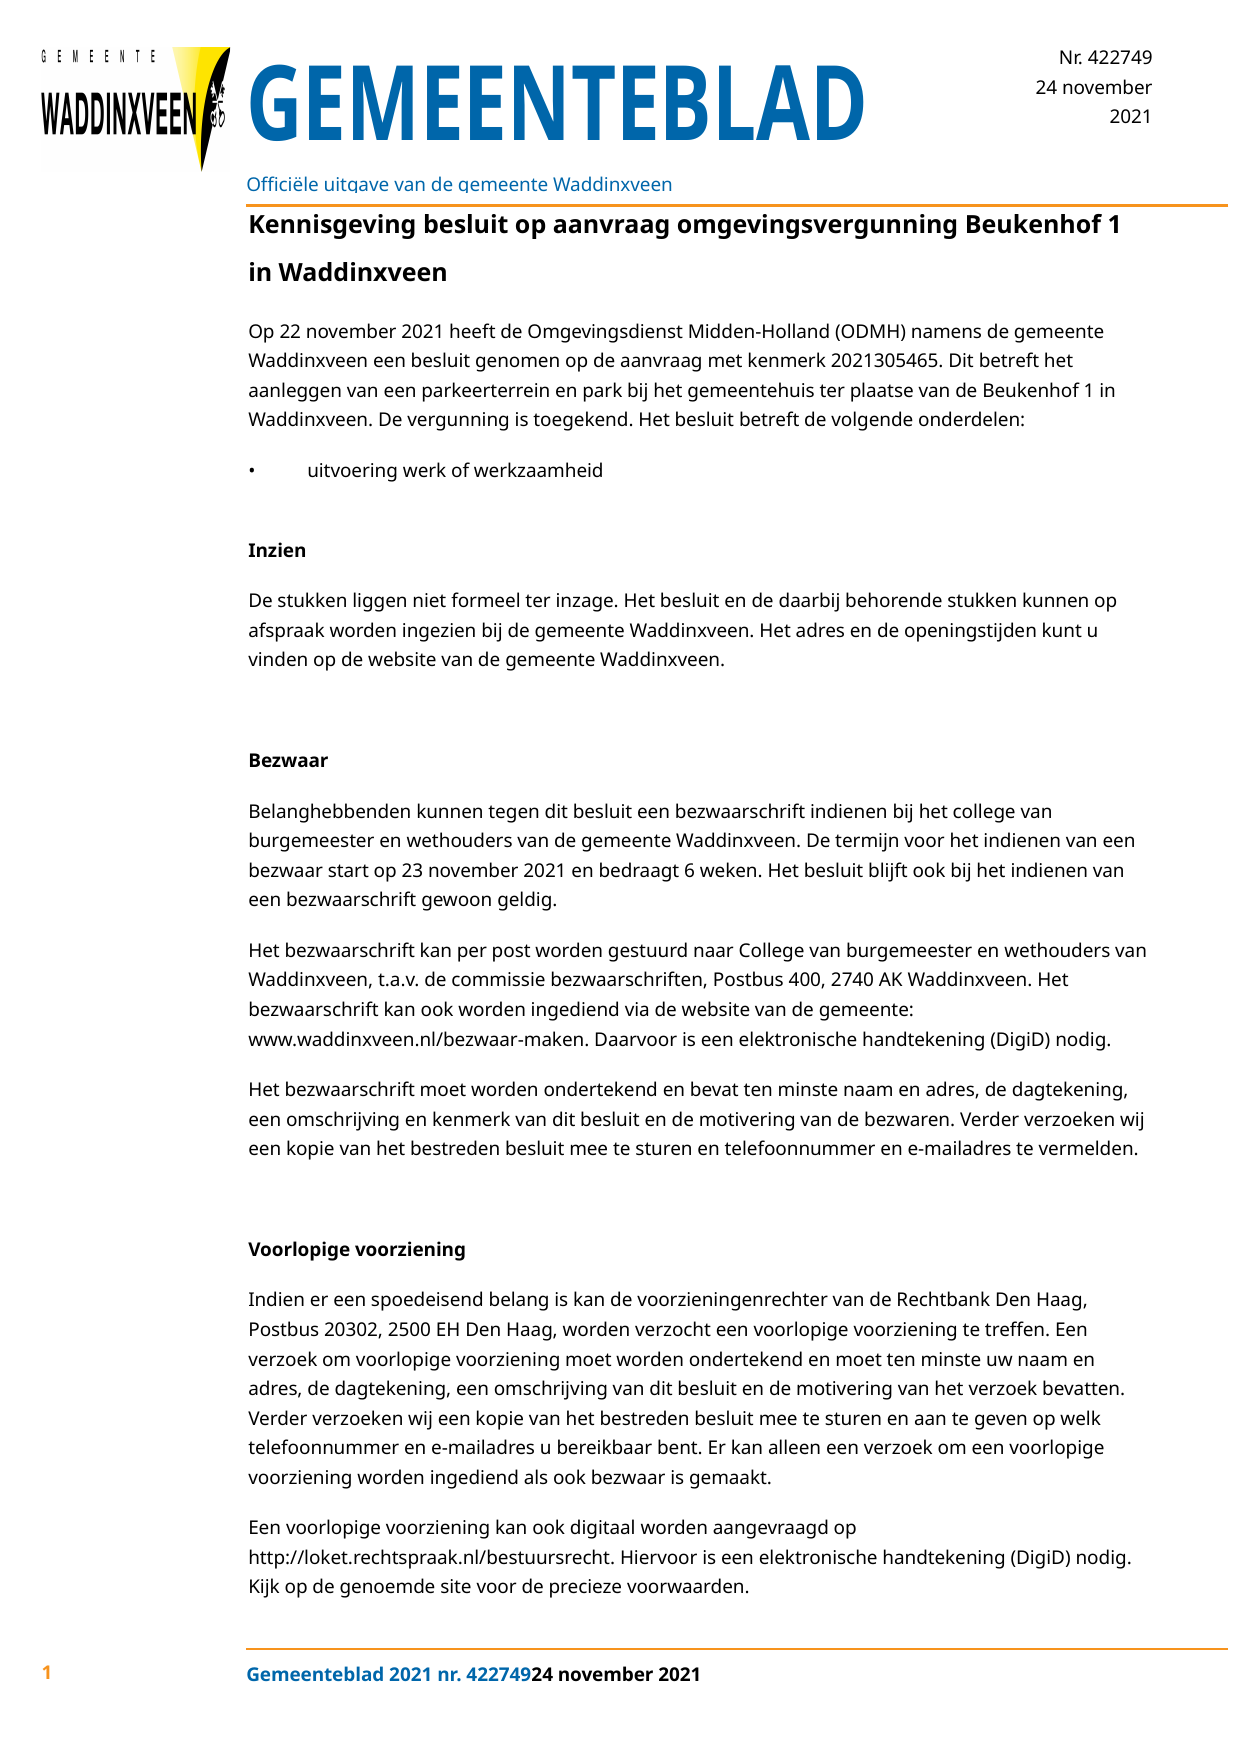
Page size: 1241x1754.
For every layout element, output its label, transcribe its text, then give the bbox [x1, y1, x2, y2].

text Kennisgeving besluit op aanvraag omgevingsvergunning Beukenhof 1 in Waddinxveen [248, 207, 1152, 288]
text Belanghebbenden kunnen tegen dit besluit een bezwaarschrift indienen bij het college van burgemeester en wethouders van de gemeente Waddinxveen. De termijn voor het indienen van een bezwaar start op 23 november 2021 en bedraagt 6 weken. Het besluit blijft ook bij het indienen van een bezwaarschrift gewoon geldig. [248, 798, 1152, 912]
text De stukken liggen niet formeel ter inzage. Het besluit en de daarbij behorende stukken kunnen op afspraak worden ingezien bij de gemeente Waddinxveen. Het adres en de openingstijden kunt u vinden op de website van de gemeente Waddinxveen. [248, 587, 1152, 672]
text Het bezwaarschrift kan per post worden gestuurd naar College van burgemeester en wethouders van Waddinxveen, t.a.v. de commissie bezwaarschriften, Postbus 400, 2740 AK Waddinxveen. Het bezwaarschrift kan ook worden ingediend via de website van de gemeente: www.waddinxveen.nl/bezwaar-maken. Daarvoor is een elektronische handtekening (DigiD) nodig. [248, 937, 1152, 1052]
text Het bezwaarschrift moet worden ondertekend en bevat ten minste naam en adres, de dagtekening, een omschrijving en kenmerk van dit besluit en de motivering van de bezwaren. Verder verzoeken wij een kopie van het bestreden besluit mee te sturen en telefoonnummer en e-mailadres te vermelden. [248, 1076, 1152, 1161]
text Bezwaar [248, 747, 1152, 773]
text Op 22 november 2021 heeft de Omgevingsdienst Midden-Holland (ODMH) namens de gemeente Waddinxveen een besluit genomen op de aanvraag met kenmerk 2021305465. Dit betreft het aanleggen van een parkeerterrein en park bij het gemeentehuis ter plaatse van de Beukenhof 1 in Waddinxveen. De vergunning is toegekend. Het besluit betreft de volgende onderdelen: [248, 318, 1152, 432]
picture [41, 47, 231, 172]
text Inzien [248, 537, 1152, 563]
list uitvoering werk of werkzaamheid [248, 457, 1152, 483]
text Indien er een spoedeisend belang is kan de voorzieningenrechter van de Rechtbank Den Haag, Postbus 20302, 2500 EH Den Haag, worden verzocht een voorlopige voorziening te treffen. Een verzoek om voorlopige voorziening moet worden ondertekend en moet ten minste uw naam en adres, de dagtekening, een omschrijving van dit besluit en de motivering van het verzoek bevatten. Verder verzoeken wij een kopie van het bestreden besluit mee te sturen en aan te geven op welk telefoonnummer en e-mailadres u bereikbaar bent. Er kan alleen een verzoek om een voorlopige voorziening worden ingediend als ook bezwaar is gemaakt. [248, 1287, 1152, 1490]
text Voorlopige voorziening [248, 1236, 1152, 1262]
text Een voorlopige voorziening kan ook digitaal worden aangevraagd op http://loket.rechtspraak.nl/bestuursrecht. Hiervoor is een elektronische handtekening (DigiD) nodig. Kijk op de genoemde site voor de precieze voorwaarden. [248, 1514, 1152, 1599]
